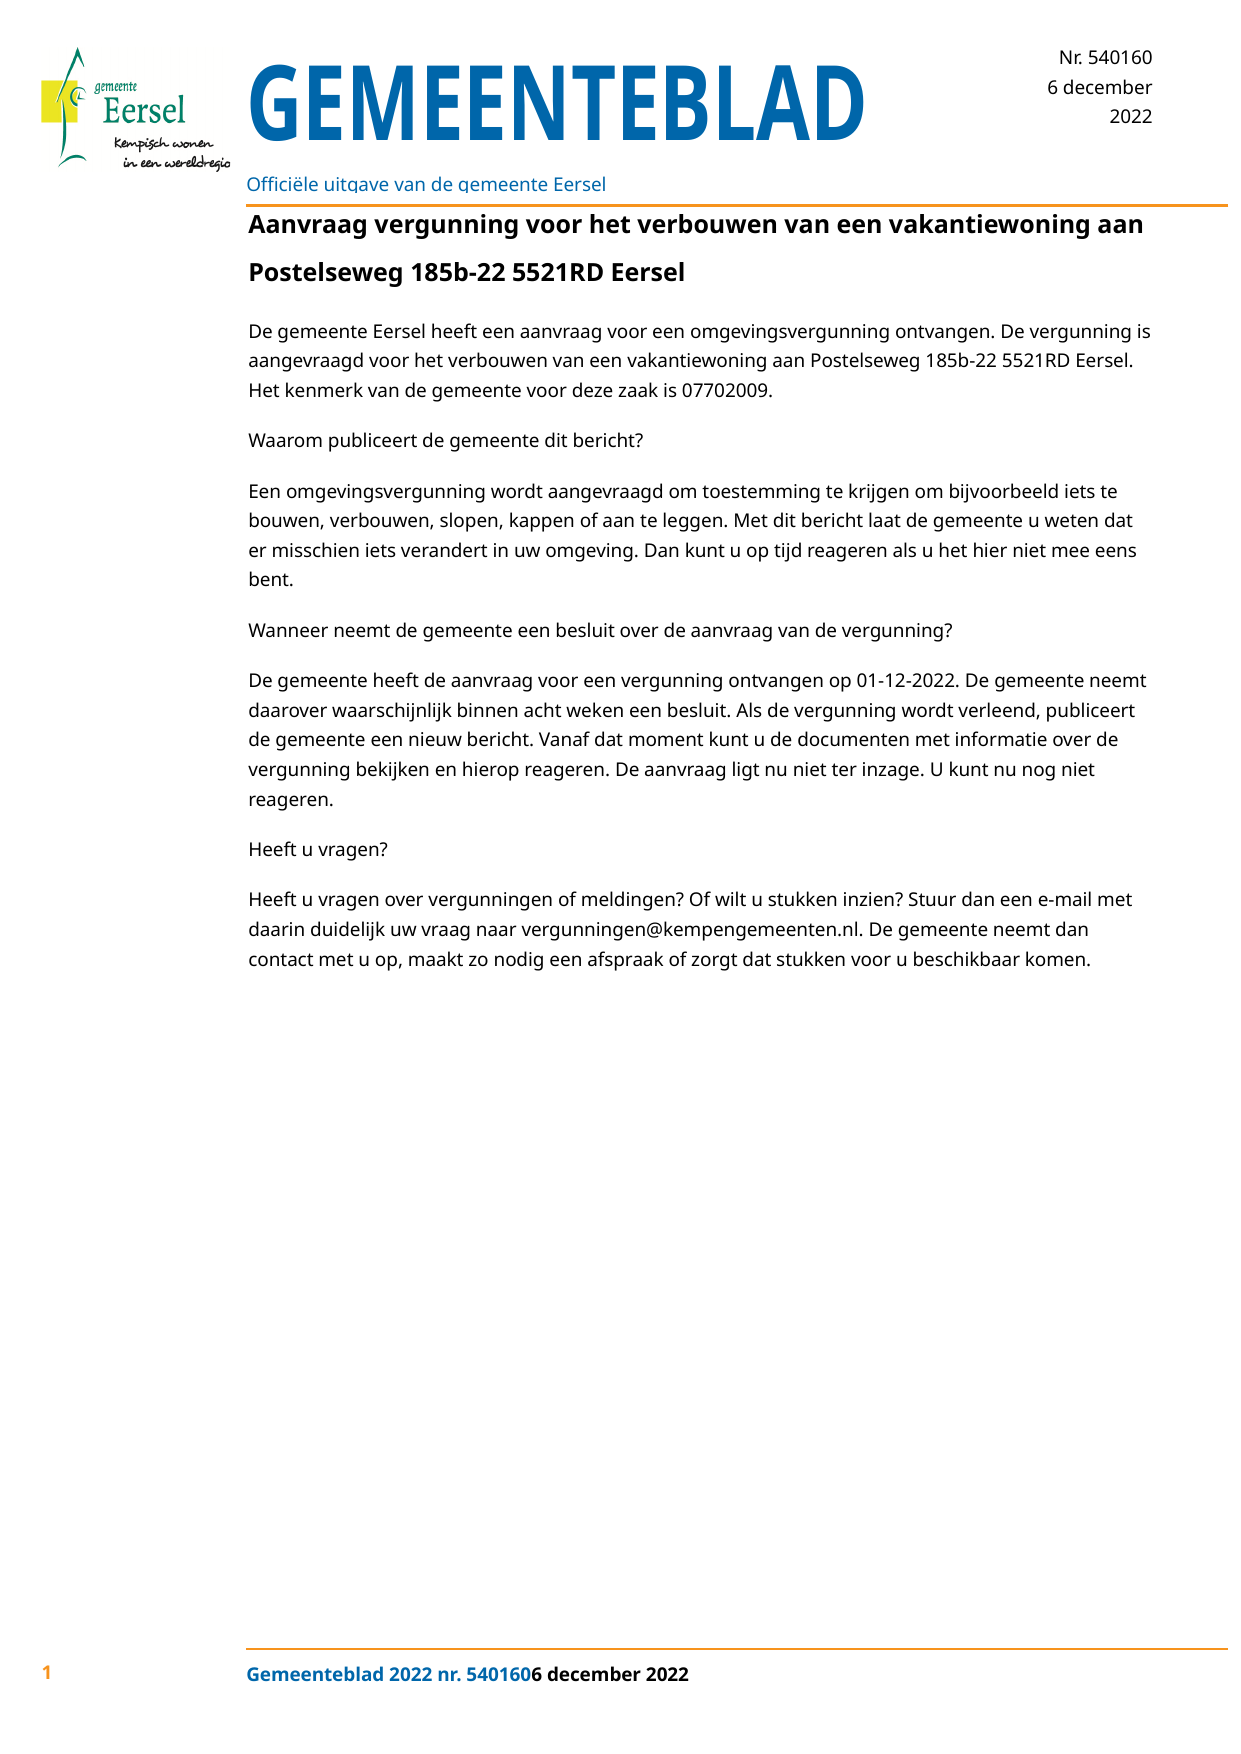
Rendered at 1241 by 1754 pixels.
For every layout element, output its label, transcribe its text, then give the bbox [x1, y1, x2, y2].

text Wanneer neemt de gemeente een besluit over de aanvraag van de vergunning? [248, 617, 1152, 643]
picture [41, 47, 231, 172]
text De gemeente heeft de aanvraag voor een vergunning ontvangen op 01-12-2022. De gemeente neemt daarover waarschijnlijk binnen acht weken een besluit. Als de vergunning wordt verleend, publiceert de gemeente een nieuw bericht. Vanaf dat moment kunt u de documenten met informatie over de vergunning bekijken en hierop reageren. De aanvraag ligt nu niet ter inzage. U kunt nu nog niet reageren. [248, 667, 1152, 812]
text Waarom publiceert de gemeente dit bericht? [248, 427, 1152, 453]
text Heeft u vragen? [248, 836, 1152, 862]
text Aanvraag vergunning voor het verbouwen van een vakantiewoning aan Postelseweg 185b-22 5521RD Eersel [248, 207, 1152, 288]
text Heeft u vragen over vergunningen of meldingen? Of wilt u stukken inzien? Stuur dan een e-mail met daarin duidelijk uw vraag naar vergunningen@kempengemeenten.nl. De gemeente neemt dan contact met u op, maakt zo nodig een afspraak of zorgt dat stukken voor u beschikbaar komen. [248, 887, 1152, 972]
text Een omgevingsvergunning wordt aangevraagd om toestemming te krijgen om bijvoorbeeld iets te bouwen, verbouwen, slopen, kappen of aan te leggen. Met dit bericht laat de gemeente u weten dat er misschien iets verandert in uw omgeving. Dan kunt u op tijd reageren als u het hier niet mee eens bent. [248, 478, 1152, 592]
text De gemeente Eersel heeft een aanvraag voor een omgevingsvergunning ontvangen. De vergunning is aangevraagd voor het verbouwen van een vakantiewoning aan Postelseweg 185b-22 5521RD Eersel. Het kenmerk van de gemeente voor deze zaak is 07702009. [248, 318, 1152, 403]
